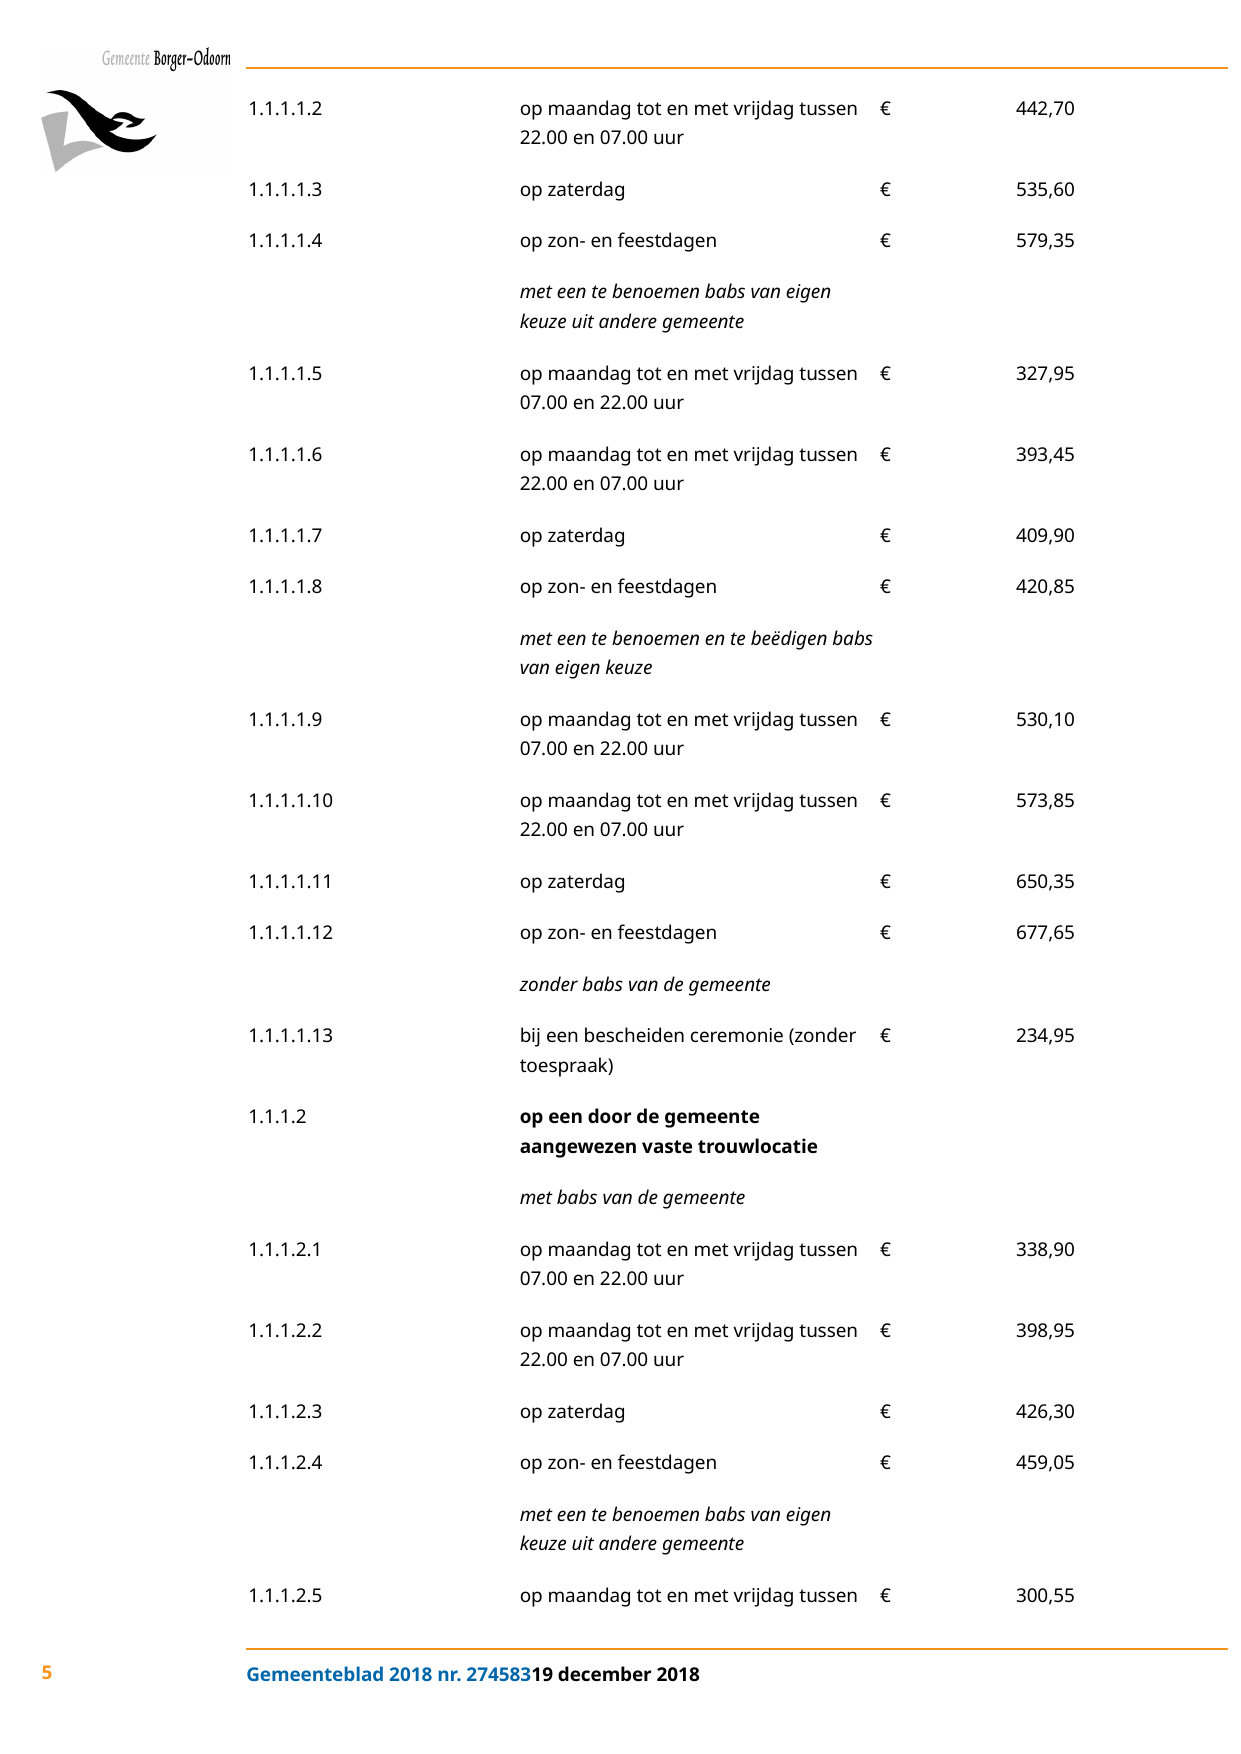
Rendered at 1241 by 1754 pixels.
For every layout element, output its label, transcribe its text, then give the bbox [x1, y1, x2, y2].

table_cell [384, 787, 519, 842]
table_cell [880, 415, 1016, 441]
table_cell € [880, 441, 1016, 496]
table_cell 1.1.1.1.2 [248, 95, 384, 150]
table_cell [880, 279, 1016, 334]
table_cell op maandag tot en met vrijdag tussen 22.00 en 07.00 uur [520, 441, 880, 496]
table_cell [1016, 1159, 1152, 1184]
table_cell [384, 1159, 519, 1184]
table_cell [520, 253, 880, 279]
table_cell 1.1.1.2.2 [248, 1317, 384, 1372]
table_cell 1.1.1.1.11 [248, 868, 384, 894]
table_cell [1016, 253, 1152, 279]
table_cell [248, 253, 384, 279]
table_cell [520, 945, 880, 971]
table_cell 535,60 [1016, 176, 1152, 202]
table_cell [520, 1475, 880, 1501]
table_cell [248, 761, 384, 787]
table_cell op maandag tot en met vrijdag tussen 07.00 en 22.00 uur [520, 1236, 880, 1291]
table_cell 1.1.1.2.3 [248, 1398, 384, 1424]
table_cell [880, 1475, 1016, 1501]
table_cell [248, 334, 384, 360]
table_cell [384, 1556, 519, 1582]
table_cell [248, 680, 384, 706]
table_cell [520, 1159, 880, 1184]
table_cell [248, 971, 384, 997]
table_cell [1016, 599, 1152, 625]
table_cell [384, 1022, 519, 1078]
table_cell [248, 625, 384, 680]
table_cell [384, 971, 519, 997]
table_cell [384, 945, 519, 971]
table_cell 1.1.1.2.4 [248, 1449, 384, 1475]
table_cell [384, 522, 519, 548]
table_cell [520, 202, 880, 227]
table_cell 300,55 [1016, 1582, 1152, 1608]
table_cell [520, 894, 880, 919]
table_cell € [880, 522, 1016, 548]
table_cell [248, 1291, 384, 1317]
table_cell [1016, 1184, 1152, 1210]
table_cell op maandag tot en met vrijdag tussen [520, 1582, 880, 1608]
table_cell [880, 1501, 1016, 1556]
table_cell [384, 599, 519, 625]
table_cell [880, 202, 1016, 227]
table_cell [384, 548, 519, 573]
table_cell [1016, 625, 1152, 680]
table_cell [880, 1159, 1016, 1184]
table_cell op zon- en feestdagen [520, 919, 880, 945]
table_cell [384, 176, 519, 202]
table_cell 1.1.1.2 [248, 1103, 384, 1159]
table_cell op een door de gemeente aangewezen vaste trouwlocatie [520, 1103, 880, 1159]
table_cell € [880, 919, 1016, 945]
table_cell [880, 680, 1016, 706]
table_cell € [880, 868, 1016, 894]
table_cell [1016, 1556, 1152, 1582]
table_cell [520, 1556, 880, 1582]
table_cell € [880, 1398, 1016, 1424]
table_cell € [880, 787, 1016, 842]
table_cell [520, 548, 880, 573]
table_cell 234,95 [1016, 1022, 1152, 1078]
table_cell [248, 1210, 384, 1236]
table_cell 459,05 [1016, 1449, 1152, 1475]
table_cell [248, 894, 384, 919]
table_cell 426,30 [1016, 1398, 1152, 1424]
table_cell op zaterdag [520, 868, 880, 894]
table_cell met babs van de gemeente [520, 1184, 880, 1210]
table_cell [384, 1501, 519, 1556]
table_cell [384, 1184, 519, 1210]
table_cell [1016, 997, 1152, 1022]
table_cell [880, 625, 1016, 680]
table_cell [384, 95, 519, 150]
table_cell [384, 1582, 519, 1608]
table_cell [880, 1184, 1016, 1210]
table_cell [384, 680, 519, 706]
table_cell [248, 1372, 384, 1398]
table_cell [880, 334, 1016, 360]
table_cell 650,35 [1016, 868, 1152, 894]
table_cell [384, 1078, 519, 1103]
table_cell op maandag tot en met vrijdag tussen 22.00 en 07.00 uur [520, 787, 880, 842]
table_cell [248, 1078, 384, 1103]
table_cell [248, 997, 384, 1022]
table_cell [248, 1501, 384, 1556]
table_cell [384, 1424, 519, 1449]
table_cell [1016, 842, 1152, 868]
table_cell [248, 1556, 384, 1582]
table_cell 1.1.1.1.12 [248, 919, 384, 945]
table_cell op maandag tot en met vrijdag tussen 07.00 en 22.00 uur [520, 706, 880, 761]
table_cell [520, 599, 880, 625]
table_cell op zon- en feestdagen [520, 1449, 880, 1475]
table_cell 420,85 [1016, 573, 1152, 599]
table_cell 1.1.1.1.4 [248, 227, 384, 253]
table_cell [880, 496, 1016, 522]
table_cell [880, 1210, 1016, 1236]
table_cell 1.1.1.1.3 [248, 176, 384, 202]
table_cell [384, 1103, 519, 1159]
table_cell [1016, 1501, 1152, 1556]
table_cell 1.1.1.1.13 [248, 1022, 384, 1078]
table_cell [880, 1424, 1016, 1449]
table_cell 409,90 [1016, 522, 1152, 548]
table_cell [384, 253, 519, 279]
table_cell [1016, 279, 1152, 334]
table_cell [1016, 761, 1152, 787]
table_cell 1.1.1.1.8 [248, 573, 384, 599]
table_cell [384, 227, 519, 253]
table_cell op maandag tot en met vrijdag tussen 22.00 en 07.00 uur [520, 95, 880, 150]
table_cell [520, 680, 880, 706]
table_cell [384, 441, 519, 496]
table_cell [880, 894, 1016, 919]
table_cell [384, 894, 519, 919]
table_cell [880, 945, 1016, 971]
table_cell 442,70 [1016, 95, 1152, 150]
table_cell 338,90 [1016, 1236, 1152, 1291]
table_cell op zon- en feestdagen [520, 227, 880, 253]
table_cell € [880, 1236, 1016, 1291]
table_cell [520, 1210, 880, 1236]
table_cell [384, 150, 519, 176]
table_cell 1.1.1.1.5 [248, 360, 384, 415]
table_cell [880, 997, 1016, 1022]
table_cell [248, 496, 384, 522]
table_cell [880, 842, 1016, 868]
table_cell [248, 548, 384, 573]
table_cell [1016, 1210, 1152, 1236]
table_cell op zon- en feestdagen [520, 573, 880, 599]
table_cell € [880, 573, 1016, 599]
table_cell 1.1.1.1.10 [248, 787, 384, 842]
table_cell [520, 1078, 880, 1103]
table_cell [880, 1078, 1016, 1103]
table_cell [1016, 150, 1152, 176]
table_cell [384, 202, 519, 227]
table_cell [1016, 894, 1152, 919]
table_cell zonder babs van de gemeente [520, 971, 880, 997]
table_cell [1016, 496, 1152, 522]
table_cell [880, 971, 1016, 997]
table_cell op maandag tot en met vrijdag tussen 07.00 en 22.00 uur [520, 360, 880, 415]
table_cell 579,35 [1016, 227, 1152, 253]
table_cell [880, 253, 1016, 279]
table_cell [384, 1236, 519, 1291]
table_cell [520, 1424, 880, 1449]
table_cell [384, 496, 519, 522]
table_cell bij een bescheiden ceremonie (zonder toespraak) [520, 1022, 880, 1078]
table_cell [384, 1291, 519, 1317]
table_cell [880, 761, 1016, 787]
table_cell [384, 1210, 519, 1236]
table_cell 1.1.1.2.5 [248, 1582, 384, 1608]
table_cell [520, 1291, 880, 1317]
table_cell [520, 334, 880, 360]
table_cell [1016, 334, 1152, 360]
table_cell [384, 334, 519, 360]
table_cell met een te benoemen babs van eigen keuze uit andere gemeente [520, 279, 880, 334]
table_cell [384, 1475, 519, 1501]
table_cell € [880, 227, 1016, 253]
table_cell [248, 1159, 384, 1184]
table_cell [384, 1317, 519, 1372]
table_cell € [880, 176, 1016, 202]
picture [41, 47, 231, 172]
table_cell [1016, 1103, 1152, 1159]
table_cell met een te benoemen en te beëdigen babs van eigen keuze [520, 625, 880, 680]
table_cell 677,65 [1016, 919, 1152, 945]
table_cell 393,45 [1016, 441, 1152, 496]
table_cell [1016, 1424, 1152, 1449]
table_cell [248, 842, 384, 868]
table_cell [1016, 971, 1152, 997]
table_cell € [880, 1449, 1016, 1475]
table_cell [384, 919, 519, 945]
table_cell [248, 1475, 384, 1501]
table_cell op zaterdag [520, 1398, 880, 1424]
table_cell 1.1.1.1.7 [248, 522, 384, 548]
table_cell op zaterdag [520, 176, 880, 202]
table_cell op zaterdag [520, 522, 880, 548]
table_cell [880, 150, 1016, 176]
table_cell met een te benoemen babs van eigen keuze uit andere gemeente [520, 1501, 880, 1556]
table_cell [880, 599, 1016, 625]
table_cell [384, 625, 519, 680]
table_cell [520, 150, 880, 176]
table_cell [520, 842, 880, 868]
table_cell [880, 548, 1016, 573]
table_cell [384, 761, 519, 787]
table_cell [248, 202, 384, 227]
table_cell [384, 1398, 519, 1424]
table_cell [1016, 1372, 1152, 1398]
table_cell [384, 279, 519, 334]
table_cell 1.1.1.2.1 [248, 1236, 384, 1291]
table_cell [248, 1184, 384, 1210]
table_cell [248, 1424, 384, 1449]
table_cell [1016, 1291, 1152, 1317]
table_cell [248, 599, 384, 625]
table_cell [520, 761, 880, 787]
table_cell [520, 415, 880, 441]
table_cell [384, 997, 519, 1022]
table_cell 573,85 [1016, 787, 1152, 842]
table_cell [520, 997, 880, 1022]
table_cell [1016, 202, 1152, 227]
table_cell [384, 706, 519, 761]
table_cell 1.1.1.1.6 [248, 441, 384, 496]
table_cell op maandag tot en met vrijdag tussen 22.00 en 07.00 uur [520, 1317, 880, 1372]
table_cell [384, 1449, 519, 1475]
table_cell [880, 1291, 1016, 1317]
table_cell € [880, 95, 1016, 150]
table_cell [1016, 1475, 1152, 1501]
table_cell [1016, 415, 1152, 441]
table_cell [1016, 1078, 1152, 1103]
table_cell [384, 415, 519, 441]
table_cell [880, 1556, 1016, 1582]
table_cell 1.1.1.1.9 [248, 706, 384, 761]
table_cell € [880, 1582, 1016, 1608]
table_cell [1016, 945, 1152, 971]
table_cell € [880, 360, 1016, 415]
table_cell € [880, 1022, 1016, 1078]
table_cell [248, 150, 384, 176]
table_cell [1016, 548, 1152, 573]
table_cell [384, 360, 519, 415]
table_cell [1016, 680, 1152, 706]
table_cell [880, 1372, 1016, 1398]
table_cell 530,10 [1016, 706, 1152, 761]
table_cell € [880, 1317, 1016, 1372]
table_cell [384, 1372, 519, 1398]
table_cell [248, 279, 384, 334]
table_cell [384, 573, 519, 599]
table_cell [384, 868, 519, 894]
table_cell [248, 945, 384, 971]
table_cell [384, 842, 519, 868]
table_cell [520, 496, 880, 522]
table_cell 398,95 [1016, 1317, 1152, 1372]
table_cell [248, 415, 384, 441]
table_cell 327,95 [1016, 360, 1152, 415]
table_cell [520, 1372, 880, 1398]
table_cell [880, 1103, 1016, 1159]
table_cell € [880, 706, 1016, 761]
